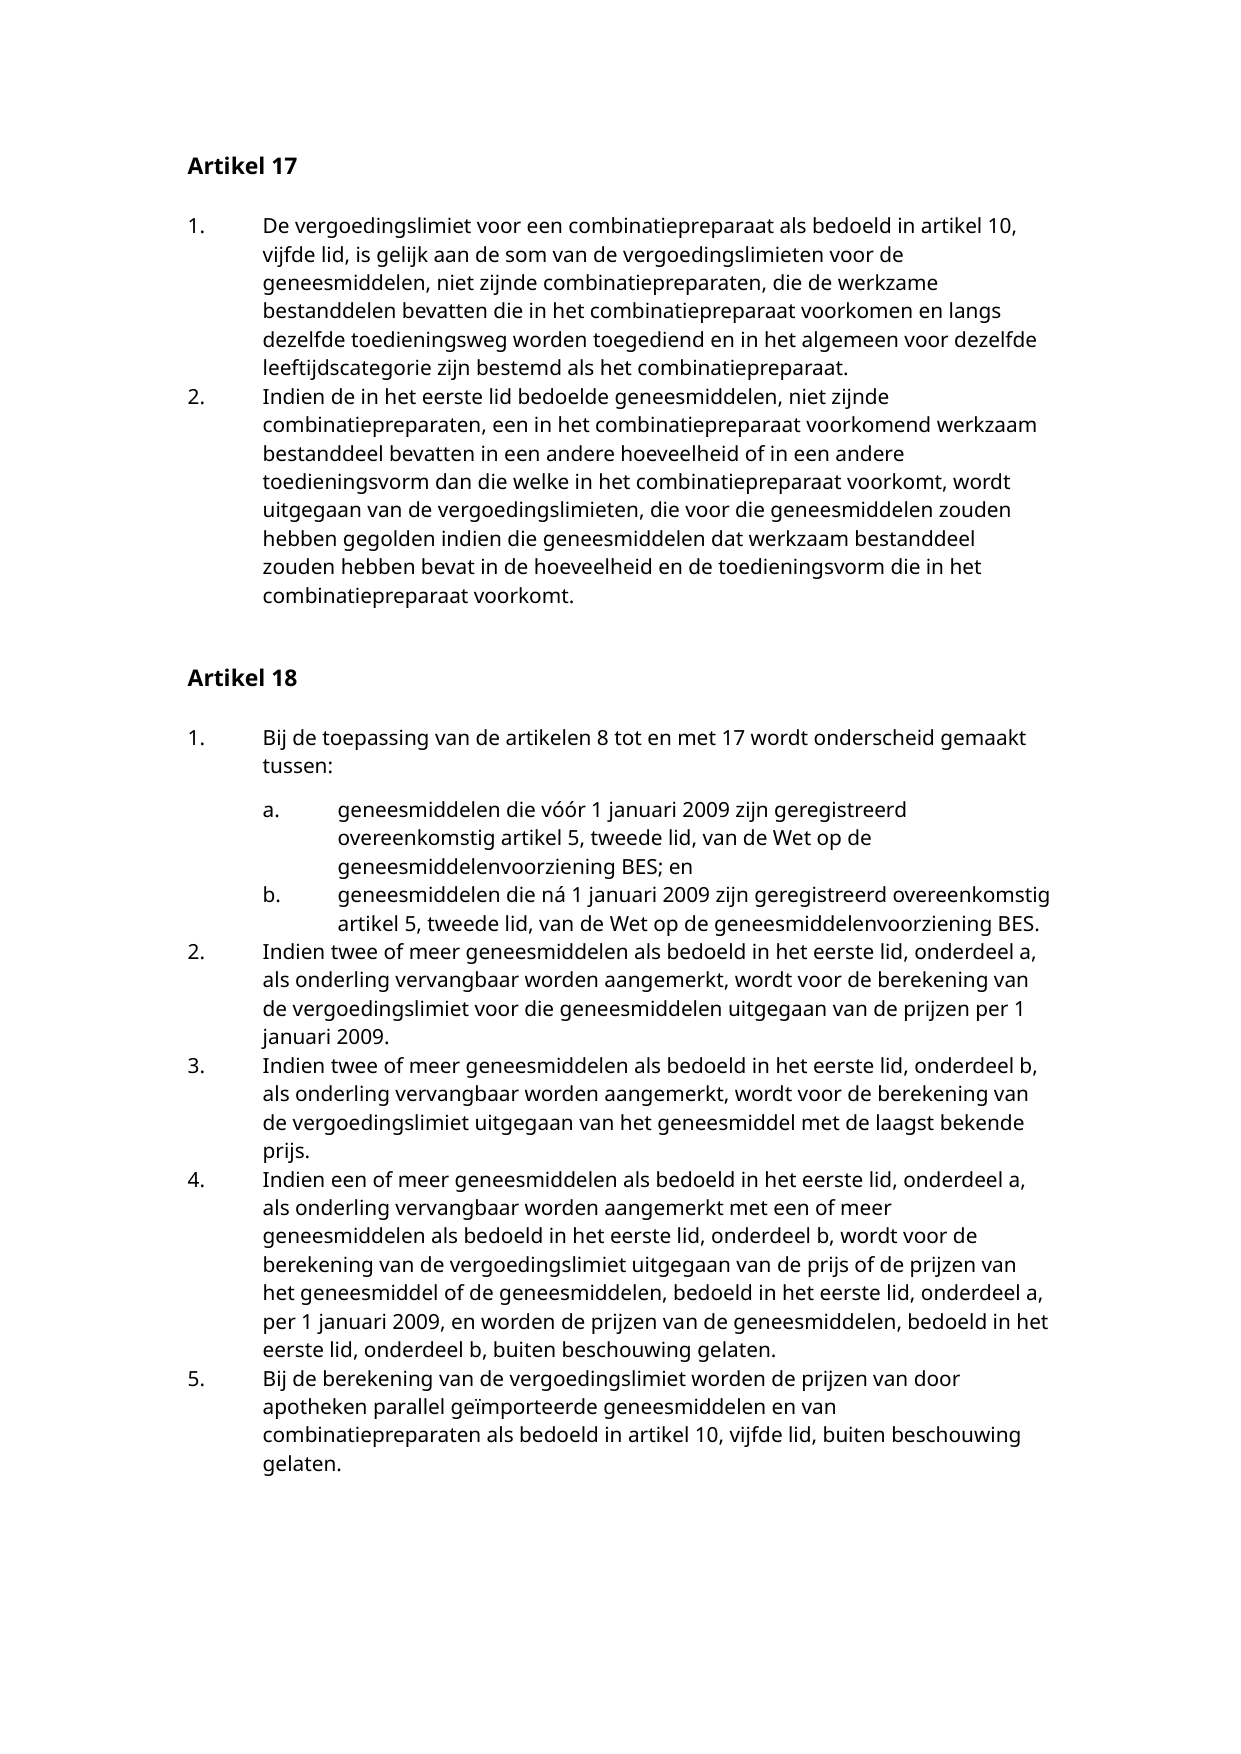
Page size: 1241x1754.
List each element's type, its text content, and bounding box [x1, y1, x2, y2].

list Bij de toepassing van de artikelen 8 tot en met 17 wordt onderscheid gemaakt tussen: [187, 723, 1053, 780]
list Indien de in het eerste lid bedoelde geneesmiddelen, niet zijnde combinatiepreparaten, een in het combinatiepreparaat voorkomend werkzaam bestanddeel bevatten in een andere hoeveelheid of in een andere toedieningsvorm dan die welke in het combinatiepreparaat voorkomt, wordt uitgegaan van de vergoedingslimieten, die voor die geneesmiddelen zouden hebben gegolden indien die geneesmiddelen dat werkzaam bestanddeel zouden hebben bevat in de hoeveelheid en de toedieningsvorm die in het combinatiepreparaat voorkomt. [187, 382, 1053, 609]
list Indien een of meer geneesmiddelen als bedoeld in het eerste lid, onderdeel a, als onderling vervangbaar worden aangemerkt met een of meer geneesmiddelen als bedoeld in het eerste lid, onderdeel b, wordt voor de berekening van de vergoedingslimiet uitgegaan van de prijs of de prijzen van het geneesmiddel of de geneesmiddelen, bedoeld in het eerste lid, onderdeel a, per 1 januari 2009, en worden de prijzen van de geneesmiddelen, bedoeld in het eerste lid, onderdeel b, buiten beschouwing gelaten. [187, 1165, 1053, 1364]
list Indien twee of meer geneesmiddelen als bedoeld in het eerste lid, onderdeel b, als onderling vervangbaar worden aangemerkt, wordt voor de berekening van de vergoedingslimiet uitgegaan van het geneesmiddel met de laagst bekende prijs. [187, 1051, 1053, 1165]
list geneesmiddelen die vóór 1 januari 2009 zijn geregistreerd overeenkomstig artikel 5, tweede lid, van de Wet op de geneesmiddelenvoorziening BES; en [262, 795, 1053, 880]
subtitle Artikel 17 [187, 150, 1053, 181]
list De vergoedingslimiet voor een combinatiepreparaat als bedoeld in artikel 10, vijfde lid, is gelijk aan de som van de vergoedingslimieten voor de geneesmiddelen, niet zijnde combinatiepreparaten, die de werkzame bestanddelen bevatten die in het combinatiepreparaat voorkomen en langs dezelfde toedieningsweg worden toegediend en in het algemeen voor dezelfde leeftijdscategorie zijn bestemd als het combinatiepreparaat. [187, 211, 1053, 382]
subtitle Artikel 18 [187, 662, 1053, 693]
list Bij de berekening van de vergoedingslimiet worden de prijzen van door apotheken parallel geïmporteerde geneesmiddelen en van combinatiepreparaten als bedoeld in artikel 10, vijfde lid, buiten beschouwing gelaten. [187, 1364, 1053, 1477]
list geneesmiddelen die ná 1 januari 2009 zijn geregistreerd overeenkomstig artikel 5, tweede lid, van de Wet op de geneesmiddelenvoorziening BES. [262, 880, 1053, 937]
list Indien twee of meer geneesmiddelen als bedoeld in het eerste lid, onderdeel a, als onderling vervangbaar worden aangemerkt, wordt voor de berekening van de vergoedingslimiet voor die geneesmiddelen uitgegaan van de prijzen per 1 januari 2009. [187, 937, 1053, 1051]
